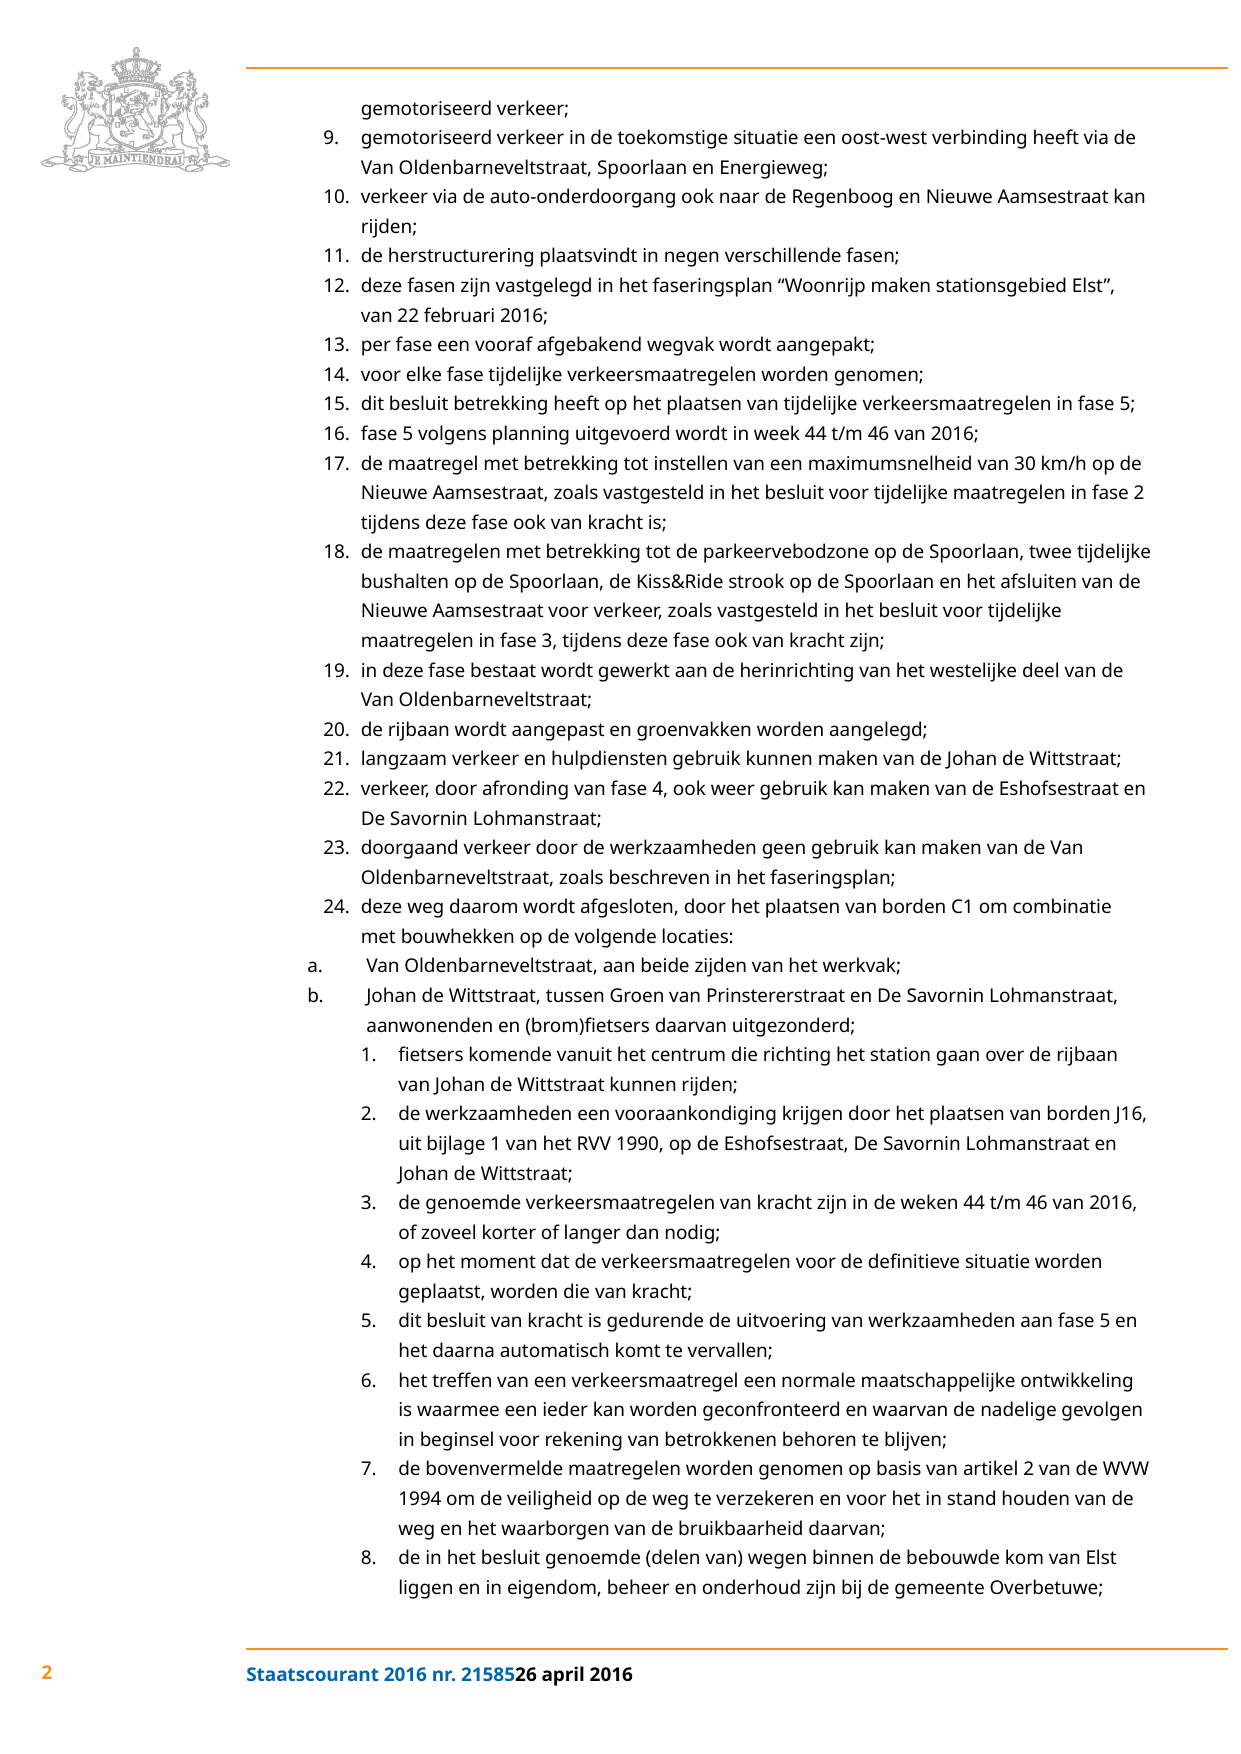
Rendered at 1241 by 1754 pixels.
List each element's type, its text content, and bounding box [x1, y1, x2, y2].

list in deze fase bestaat wordt gewerkt aan de herinrichting van het westelijke deel van de Van Oldenbarneveltstraat; [323, 657, 1152, 712]
list Van Oldenbarneveltstraat, aan beide zijden van het werkvak; [307, 953, 1152, 978]
list deze weg daarom wordt afgesloten, door het plaatsen van borden C1 om combinatie met bouwhekken op de volgende locaties: [323, 893, 1152, 949]
list verkeer via de auto-onderdoorgang ook naar de Regenboog en Nieuwe Aamsestraat kan rijden; [323, 183, 1152, 239]
list gemotoriseerd verkeer in de toekomstige situatie een oost-west verbinding heeft via de Van Oldenbarneveltstraat, Spoorlaan en Energieweg; [323, 124, 1152, 180]
list de bovenvermelde maatregelen worden genomen op basis van artikel 2 van de WVW 1994 om de veiligheid op de weg te verzekeren en voor het in stand houden van de weg en het waarborgen van de bruikbaarheid daarvan; [361, 1456, 1152, 1541]
list dit besluit betrekking heeft op het plaatsen van tijdelijke verkeersmaatregelen in fase 5; [323, 391, 1152, 416]
list de rijbaan wordt aangepast en groenvakken worden aangelegd; [323, 716, 1152, 742]
list de maatregel met betrekking tot instellen van een maximumsnelheid van 30 km/h op de Nieuwe Aamsestraat, zoals vastgesteld in het besluit voor tijdelijke maatregelen in fase 2 tijdens deze fase ook van kracht is; [323, 450, 1152, 535]
list Johan de Wittstraat, tussen Groen van Prinstererstraat en De Savornin Lohmanstraat, aanwonenden en (brom)fietsers daarvan uitgezonderd; [307, 982, 1152, 1038]
list gemotoriseerd verkeer; [323, 95, 1152, 121]
list fietsers komende vanuit het centrum die richting het station gaan over de rijbaan van Johan de Wittstraat kunnen rijden; [361, 1041, 1152, 1097]
list de werkzaamheden een vooraankondiging krijgen door het plaatsen van borden J16, uit bijlage 1 van het RVV 1990, op de Eshofsestraat, De Savornin Lohmanstraat en Johan de Wittstraat; [361, 1101, 1152, 1186]
list fase 5 volgens planning uitgevoerd wordt in week 44 t/m 46 van 2016; [323, 420, 1152, 446]
list de in het besluit genoemde (delen van) wegen binnen de bebouwde kom van Elst liggen en in eigendom, beheer en onderhoud zijn bij de gemeente Overbetuwe; [361, 1544, 1152, 1600]
picture [41, 47, 231, 172]
list voor elke fase tijdelijke verkeersmaatregelen worden genomen; [323, 361, 1152, 387]
list het treffen van een verkeersmaatregel een normale maatschappelijke ontwikkeling is waarmee een ieder kan worden geconfronteerd en waarvan de nadelige gevolgen in beginsel voor rekening van betrokkenen behoren te blijven; [361, 1367, 1152, 1452]
list de genoemde verkeersmaatregelen van kracht zijn in de weken 44 t/m 46 van 2016, of zoveel korter of langer dan nodig; [361, 1189, 1152, 1245]
list langzaam verkeer en hulpdiensten gebruik kunnen maken van de Johan de Wittstraat; [323, 746, 1152, 771]
list per fase een vooraf afgebakend wegvak wordt aangepakt; [323, 331, 1152, 357]
list deze fasen zijn vastgelegd in het faseringsplan “Woonrijp maken stationsgebied Elst”, van 22 februari 2016; [323, 272, 1152, 328]
list doorgaand verkeer door de werkzaamheden geen gebruik kan maken van de Van Oldenbarneveltstraat, zoals beschreven in het faseringsplan; [323, 834, 1152, 890]
list verkeer, door afronding van fase 4, ook weer gebruik kan maken van de Eshofsestraat en De Savornin Lohmanstraat; [323, 775, 1152, 831]
list dit besluit van kracht is gedurende de uitvoering van werkzaamheden aan fase 5 en het daarna automatisch komt te vervallen; [361, 1308, 1152, 1363]
list de maatregelen met betrekking tot de parkeervebodzone op de Spoorlaan, twee tijdelijke bushalten op de Spoorlaan, de Kiss&Ride strook op de Spoorlaan en het afsluiten van de Nieuwe Aamsestraat voor verkeer, zoals vastgesteld in het besluit voor tijdelijke maatregelen in fase 3, tijdens deze fase ook van kracht zijn; [323, 538, 1152, 653]
list de herstructurering plaatsvindt in negen verschillende fasen; [323, 243, 1152, 268]
list op het moment dat de verkeersmaatregelen voor de definitieve situatie worden geplaatst, worden die van kracht; [361, 1248, 1152, 1304]
